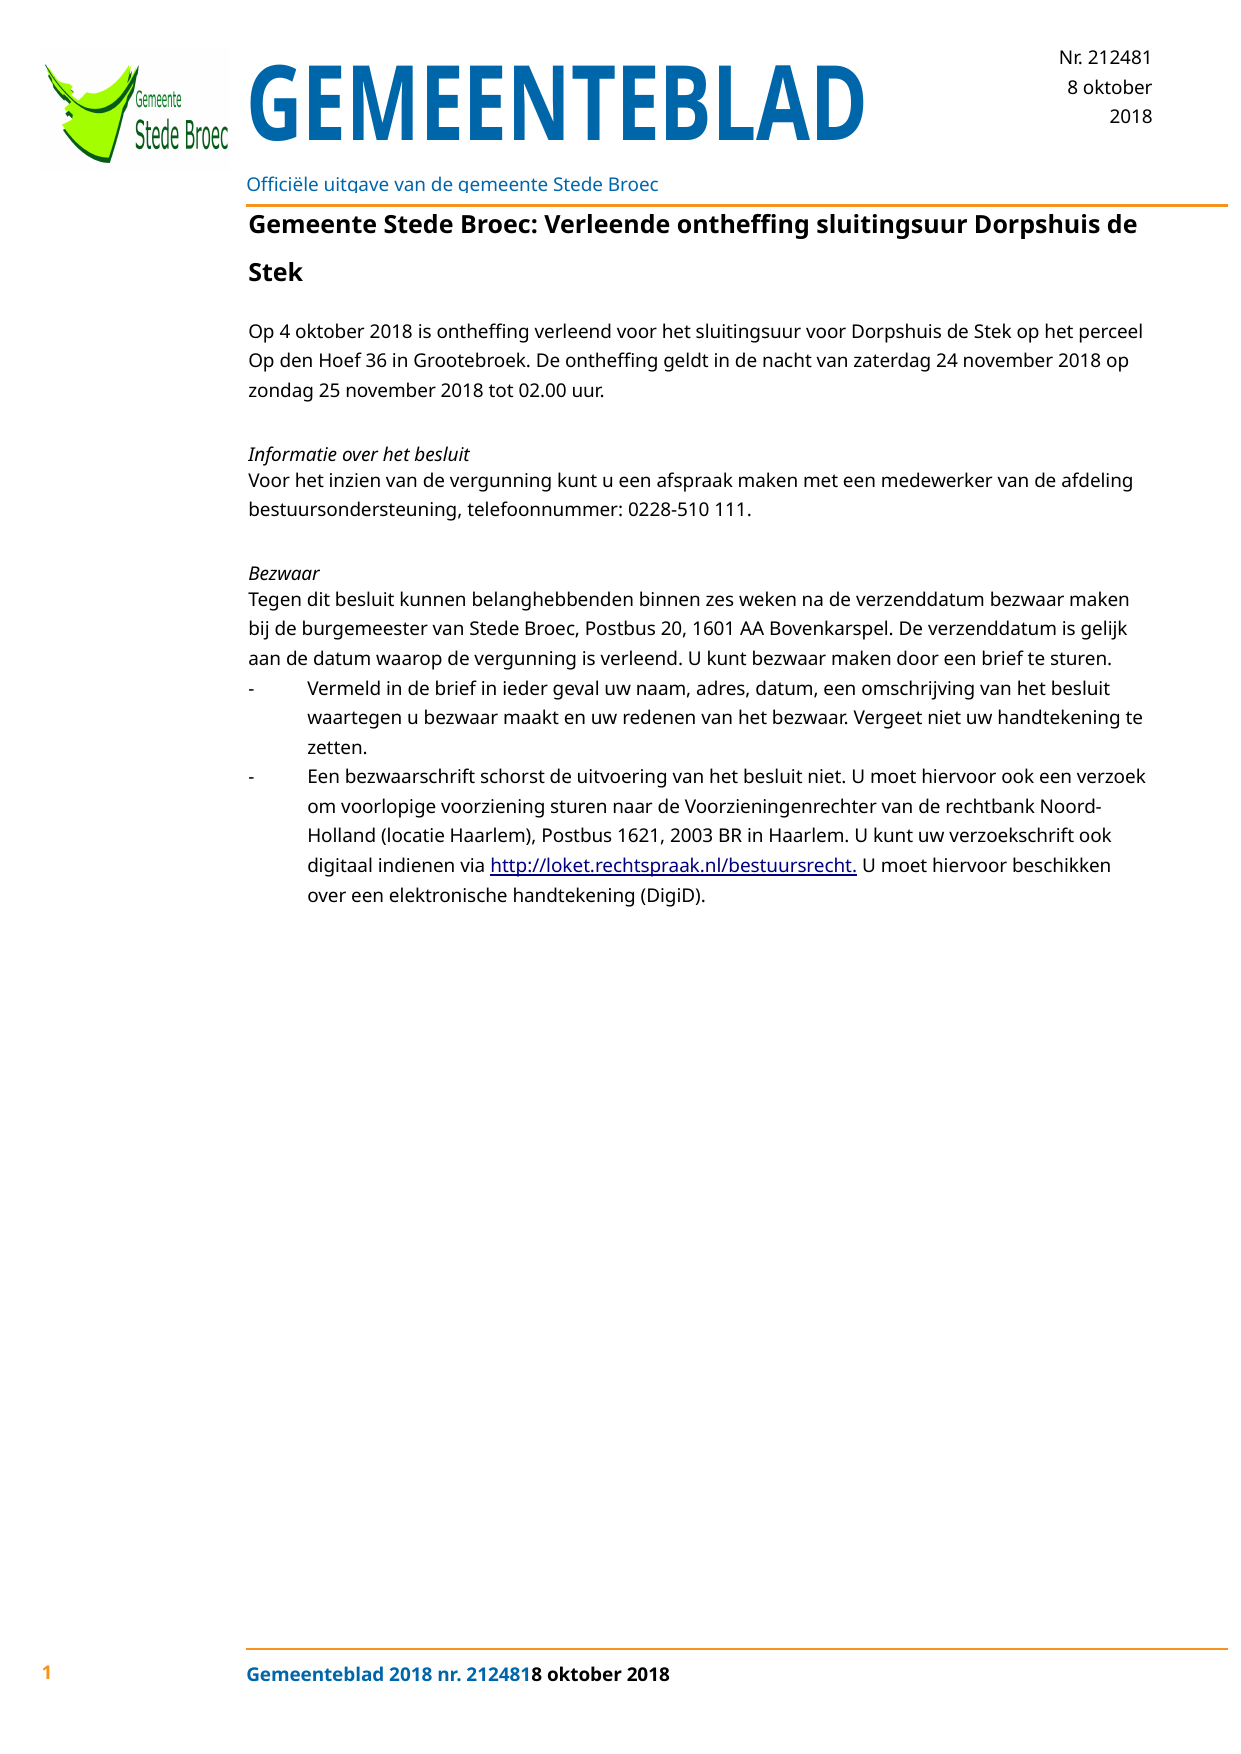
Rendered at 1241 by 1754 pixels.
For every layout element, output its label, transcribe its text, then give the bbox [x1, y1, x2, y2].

text Gemeente Stede Broec: Verleende ontheffing sluitingsuur Dorpshuis de Stek [248, 207, 1152, 288]
text Bezwaar [248, 560, 1152, 586]
list Vermeld in de brief in ieder geval uw naam, adres, datum, een omschrijving van het besluit waartegen u bezwaar maakt en uw redenen van het bezwaar. Vergeet niet uw handtekening te zetten. [248, 675, 1152, 760]
text Op 4 oktober 2018 is ontheffing verleend voor het sluitingsuur voor Dorpshuis de Stek op het perceel Op den Hoef 36 in Grootebroek. De ontheffing geldt in de nacht van zaterdag 24 november 2018 op zondag 25 november 2018 tot 02.00 uur. [248, 318, 1152, 403]
text Informatie over het besluit [248, 441, 1152, 467]
picture [41, 47, 231, 172]
text Tegen dit besluit kunnen belanghebbenden binnen zes weken na de verzenddatum bezwaar maken bij de burgemeester van Stede Broec, Postbus 20, 1601 AA Bovenkarspel. De verzenddatum is gelijk aan de datum waarop de vergunning is verleend. U kunt bezwaar maken door een brief te sturen. [248, 586, 1152, 671]
list Een bezwaarschrift schorst de uitvoering van het besluit niet. U moet hiervoor ook een verzoek om voorlopige voorziening sturen naar de Voorzieningenrechter van de rechtbank Noord-Holland (locatie Haarlem), Postbus 1621, 2003 BR in Haarlem. U kunt uw verzoekschrift ook digitaal indienen via http://loket.rechtspraak.nl/bestuursrecht. U moet hiervoor beschikken over een elektronische handtekening (DigiD). [248, 763, 1152, 908]
text Voor het inzien van de vergunning kunt u een afspraak maken met een medewerker van de afdeling bestuursondersteuning, telefoonnummer: 0228-510 111. [248, 467, 1152, 522]
